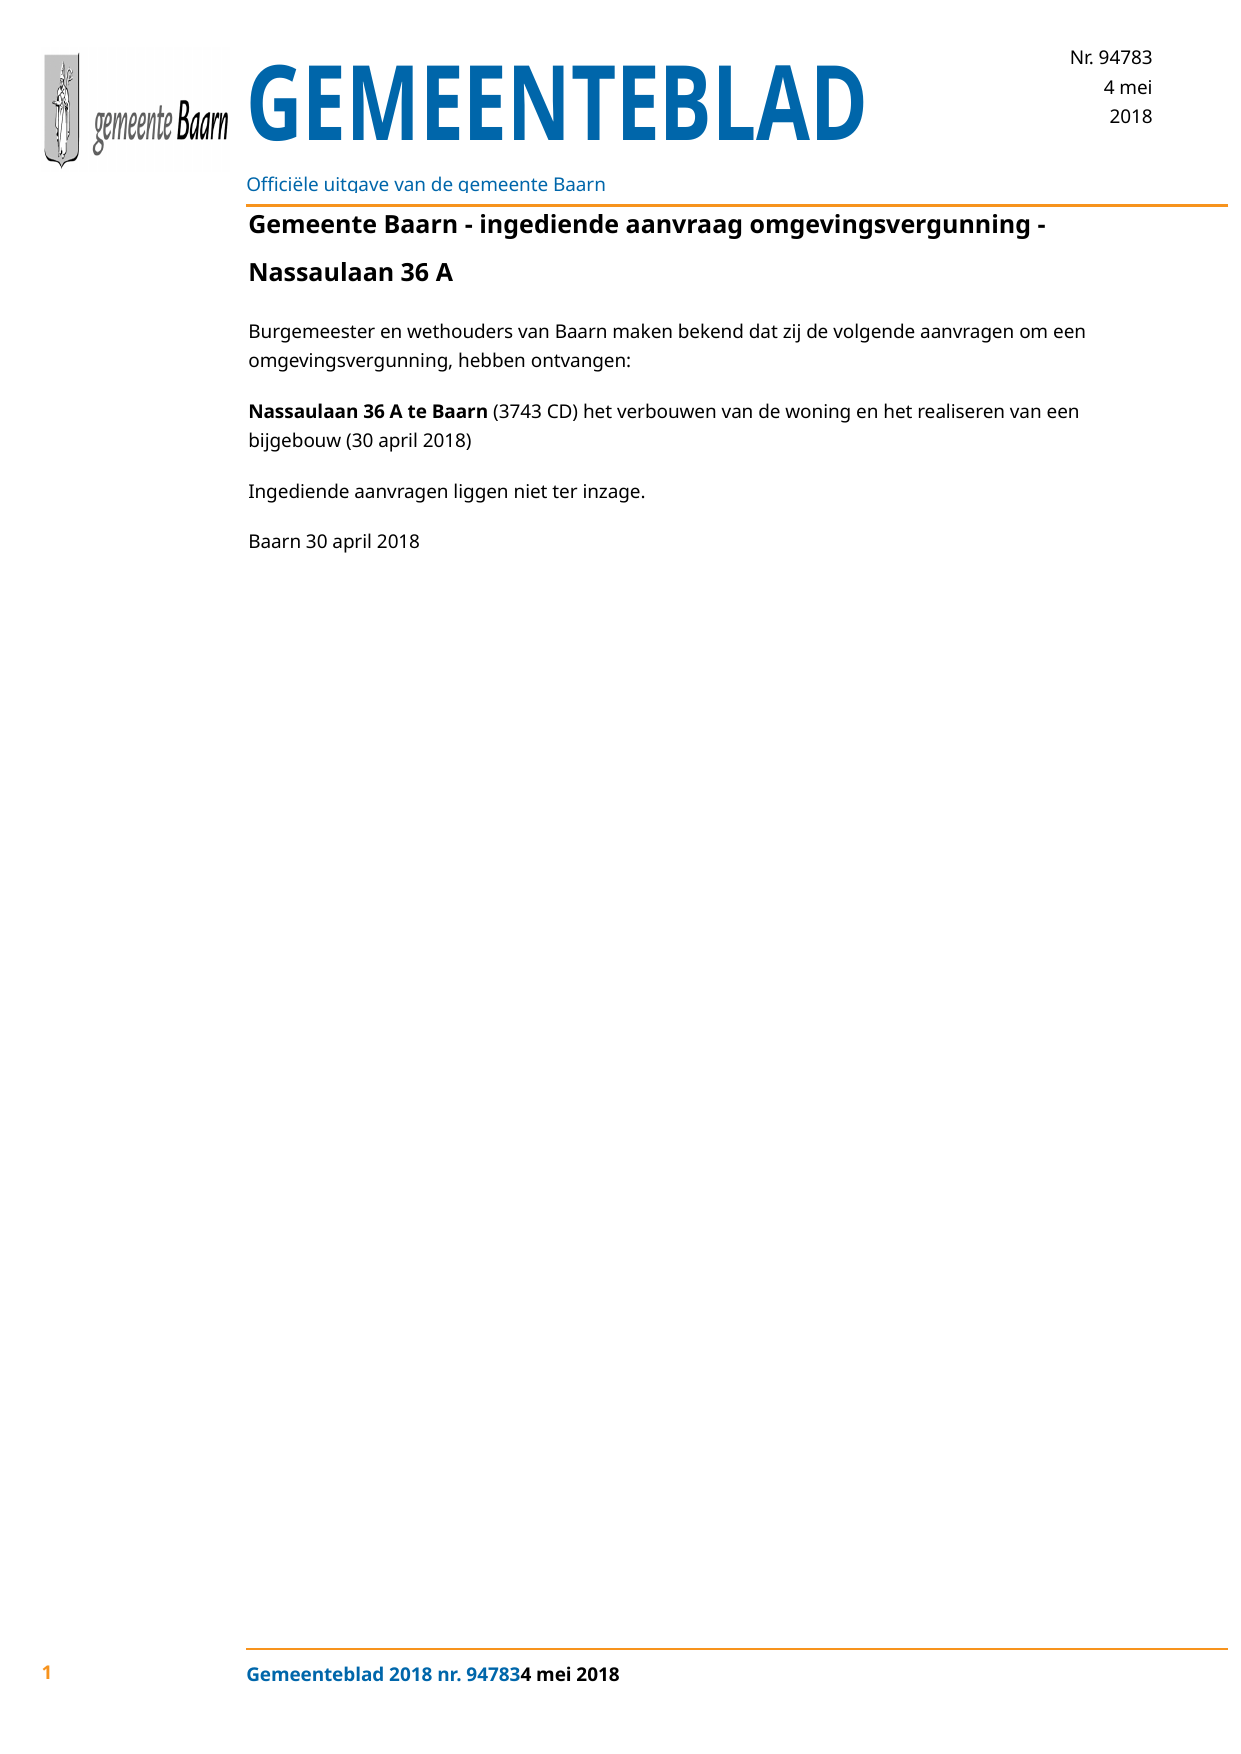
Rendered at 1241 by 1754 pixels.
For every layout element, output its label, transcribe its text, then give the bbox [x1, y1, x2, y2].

text Gemeente Baarn - ingediende aanvraag omgevingsvergunning - Nassaulaan 36 A [248, 207, 1152, 288]
text Burgemeester en wethouders van Baarn maken bekend dat zij de volgende aanvragen om een omgevingsvergunning, hebben ontvangen: [248, 318, 1152, 373]
picture [41, 47, 231, 172]
text Ingediende aanvragen liggen niet ter inzage. [248, 478, 1152, 504]
text Nassaulaan 36 A te Baarn (3743 CD) het verbouwen van de woning en het realiseren van een bijgebouw (30 april 2018) [248, 398, 1152, 453]
text Baarn 30 april 2018 [248, 528, 1152, 554]
